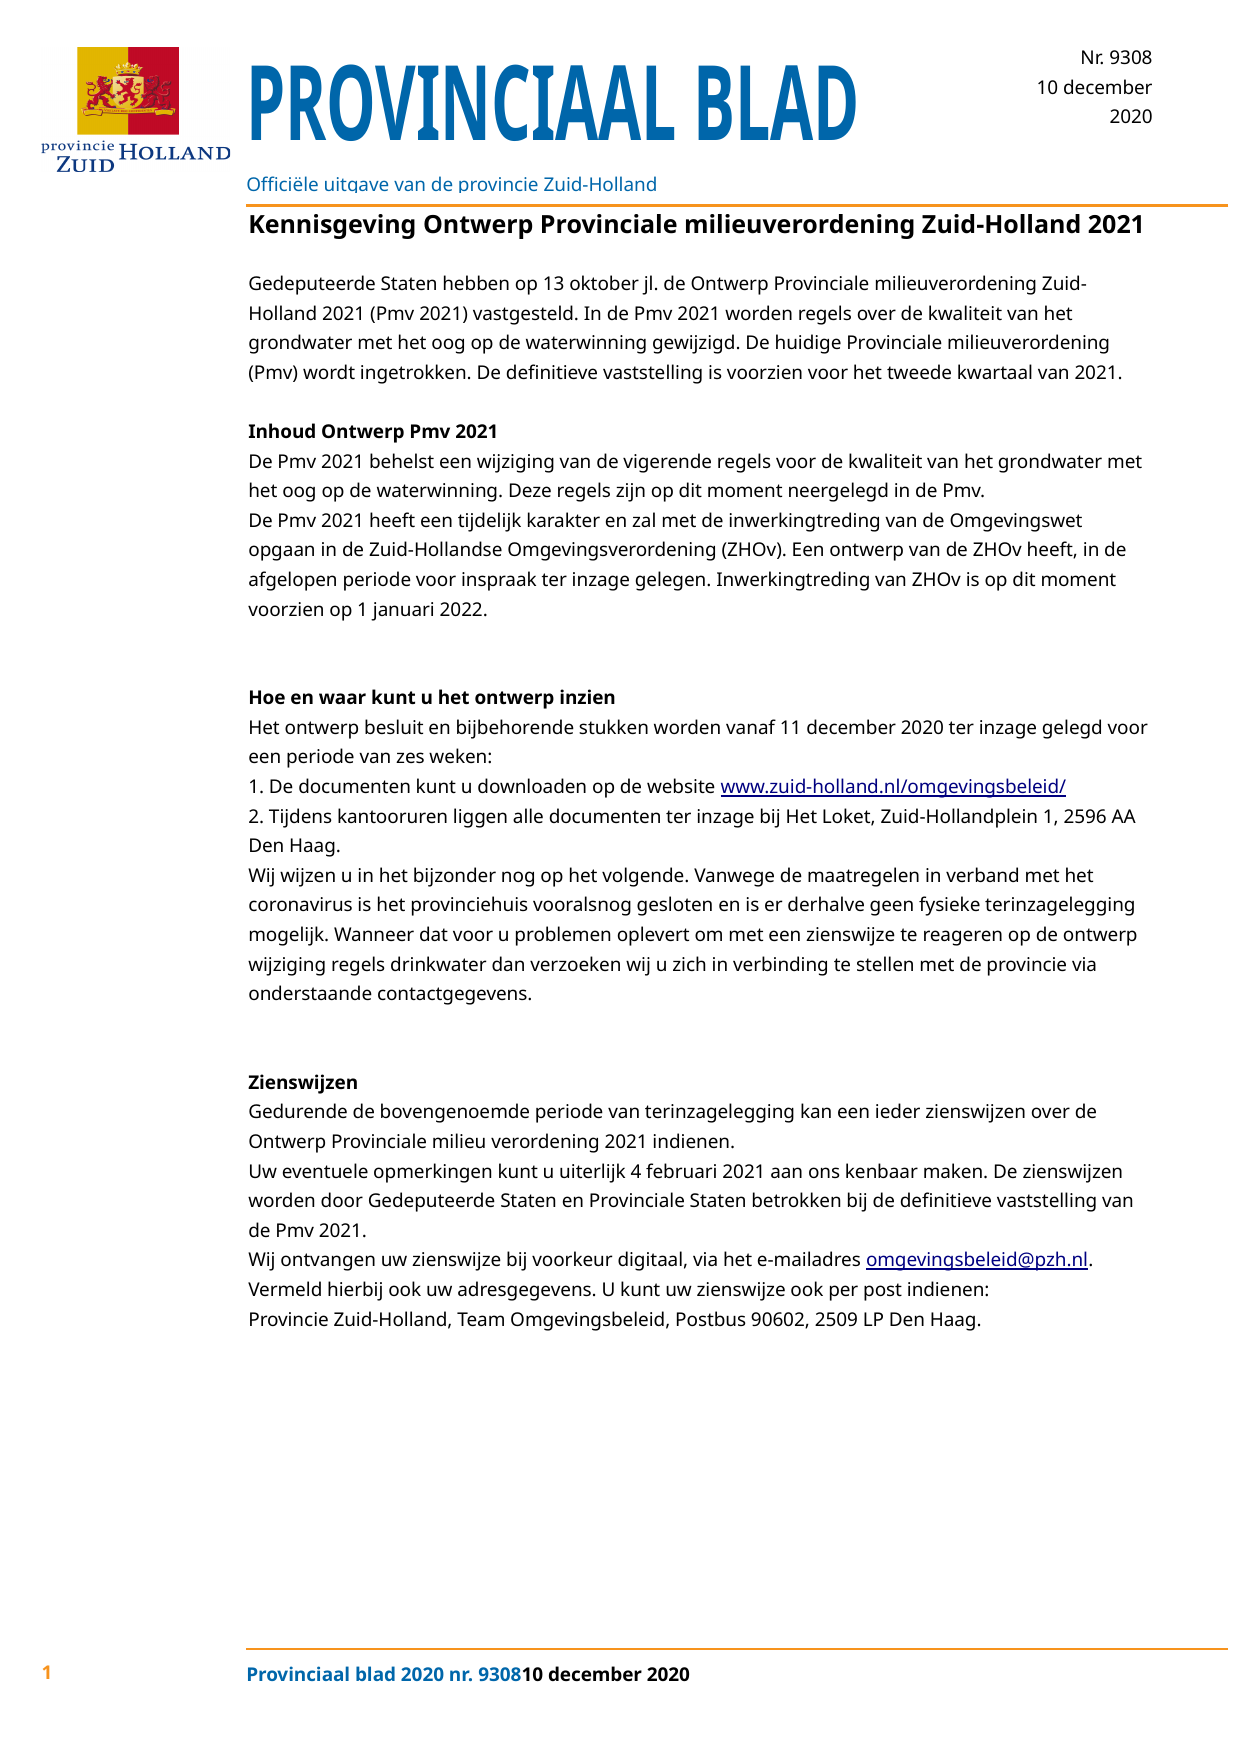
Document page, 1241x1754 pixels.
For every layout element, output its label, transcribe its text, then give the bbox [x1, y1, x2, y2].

text De Pmv 2021 behelst een wijziging van de vigerende regels voor de kwaliteit van het grondwater met het oog op de waterwinning. Deze regels zijn op dit moment neergelegd in de Pmv. [248, 448, 1152, 503]
text Vermeld hierbij ook uw adresgegevens. U kunt uw zienswijze ook per post indienen: [248, 1276, 1152, 1302]
text Zienswijzen [248, 1069, 1152, 1095]
text Het ontwerp besluit en bijbehorende stukken worden vanaf 11 december 2020 ter inzage gelegd voor een periode van zes weken: [248, 714, 1152, 769]
text 2. Tijdens kantooruren liggen alle documenten ter inzage bij Het Loket, Zuid-Hollandplein 1, 2596 AA Den Haag. [248, 803, 1152, 858]
text Hoe en waar kunt u het ontwerp inzien [248, 684, 1152, 710]
text 1. De documenten kunt u downloaden op de website www.zuid-holland.nl/omgevingsbeleid/ [248, 773, 1152, 799]
picture [41, 47, 231, 172]
text Uw eventuele opmerkingen kunt u uiterlijk 4 februari 2021 aan ons kenbaar maken. De zienswijzen worden door Gedeputeerde Staten en Provinciale Staten betrokken bij de definitieve vaststelling van de Pmv 2021. [248, 1158, 1152, 1243]
text Wij ontvangen uw zienswijze bij voorkeur digitaal, via het e-mailadres omgevingsbeleid@pzh.nl. [248, 1247, 1152, 1272]
text Inhoud Ontwerp Pmv 2021 [248, 418, 1152, 444]
text Wij wijzen u in het bijzonder nog op het volgende. Vanwege de maatregelen in verband met het coronavirus is het provinciehuis vooralsnog gesloten en is er derhalve geen fysieke terinzagelegging mogelijk. Wanneer dat voor u problemen oplevert om met een zienswijze te reageren op de ontwerp wijziging regels drinkwater dan verzoeken wij u zich in verbinding te stellen met de provincie via onderstaande contactgegevens. [248, 862, 1152, 1006]
text Gedeputeerde Staten hebben op 13 oktober jl. de Ontwerp Provinciale milieuverordening Zuid-Holland 2021 (Pmv 2021) vastgesteld. In de Pmv 2021 worden regels over de kwaliteit van het grondwater met het oog op de waterwinning gewijzigd. De huidige Provinciale milieuverordening (Pmv) wordt ingetrokken. De definitieve vaststelling is voorzien voor het tweede kwartaal van 2021. [248, 270, 1152, 385]
text Provincie Zuid-Holland, Team Omgevingsbeleid, Postbus 90602, 2509 LP Den Haag. [248, 1306, 1152, 1331]
text De Pmv 2021 heeft een tijdelijk karakter en zal met de inwerkingtreding van de Omgevingswet opgaan in de Zuid-Hollandse Omgevingsverordening (ZHOv). Een ontwerp van de ZHOv heeft, in de afgelopen periode voor inspraak ter inzage gelegen. Inwerkingtreding van ZHOv is op dit moment voorzien op 1 januari 2022. [248, 507, 1152, 621]
text Gedurende de bovengenoemde periode van terinzagelegging kan een ieder zienswijzen over de Ontwerp Provinciale milieu verordening 2021 indienen. [248, 1099, 1152, 1154]
text Kennisgeving Ontwerp Provinciale milieuverordening Zuid-Holland 2021 [248, 207, 1152, 241]
